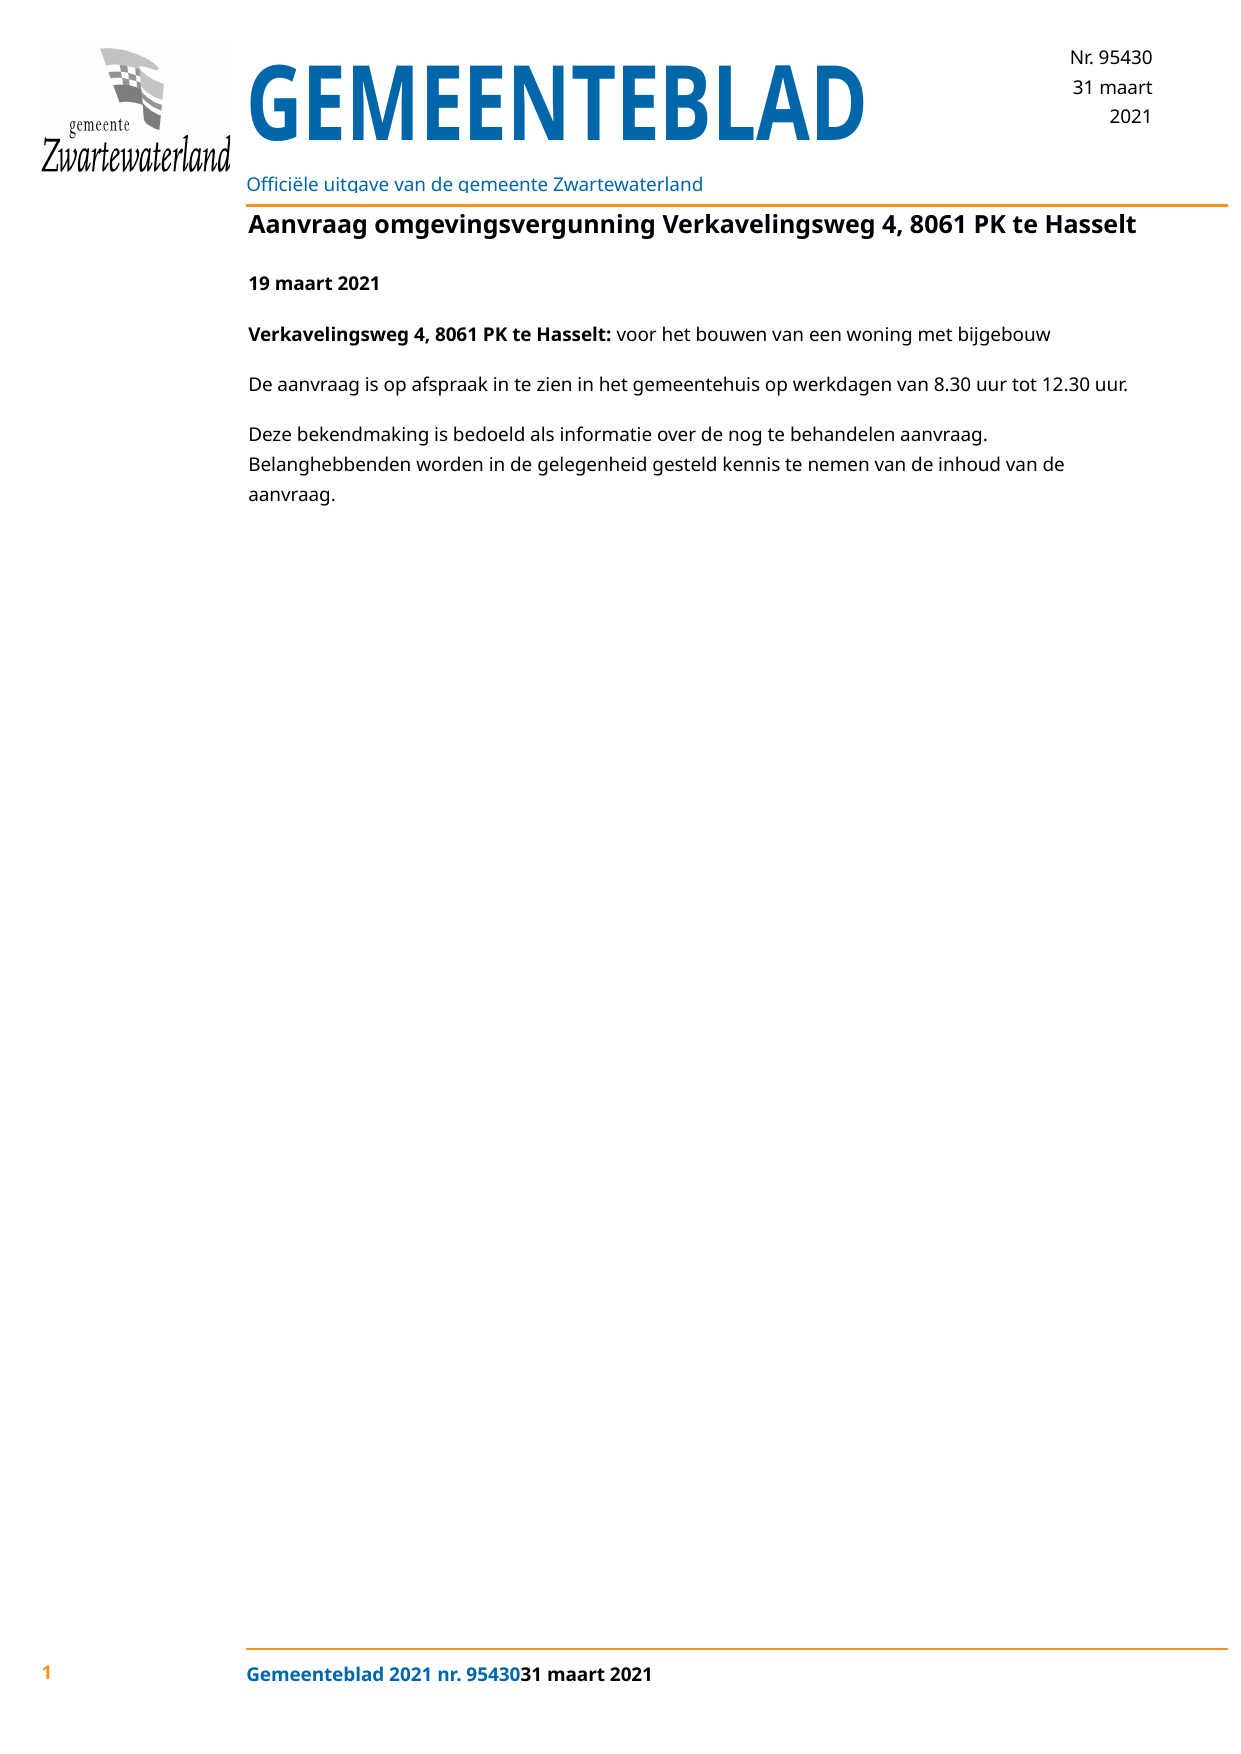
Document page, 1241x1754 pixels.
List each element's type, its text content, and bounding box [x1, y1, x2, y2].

text De aanvraag is op afspraak in te zien in het gemeentehuis op werkdagen van 8.30 uur tot 12.30 uur. [248, 371, 1152, 397]
text Deze bekendmaking is bedoeld als informatie over de nog te behandelen aanvraag. Belanghebbenden worden in de gelegenheid gesteld kennis te nemen van de inhoud van de aanvraag. [248, 422, 1152, 506]
text 19 maart 2021 [248, 270, 1152, 296]
picture [41, 47, 231, 172]
text Aanvraag omgevingsvergunning Verkavelingsweg 4, 8061 PK te Hasselt [248, 207, 1152, 241]
text Verkavelingsweg 4, 8061 PK te Hasselt: voor het bouwen van een woning met bijgebouw [248, 321, 1152, 346]
